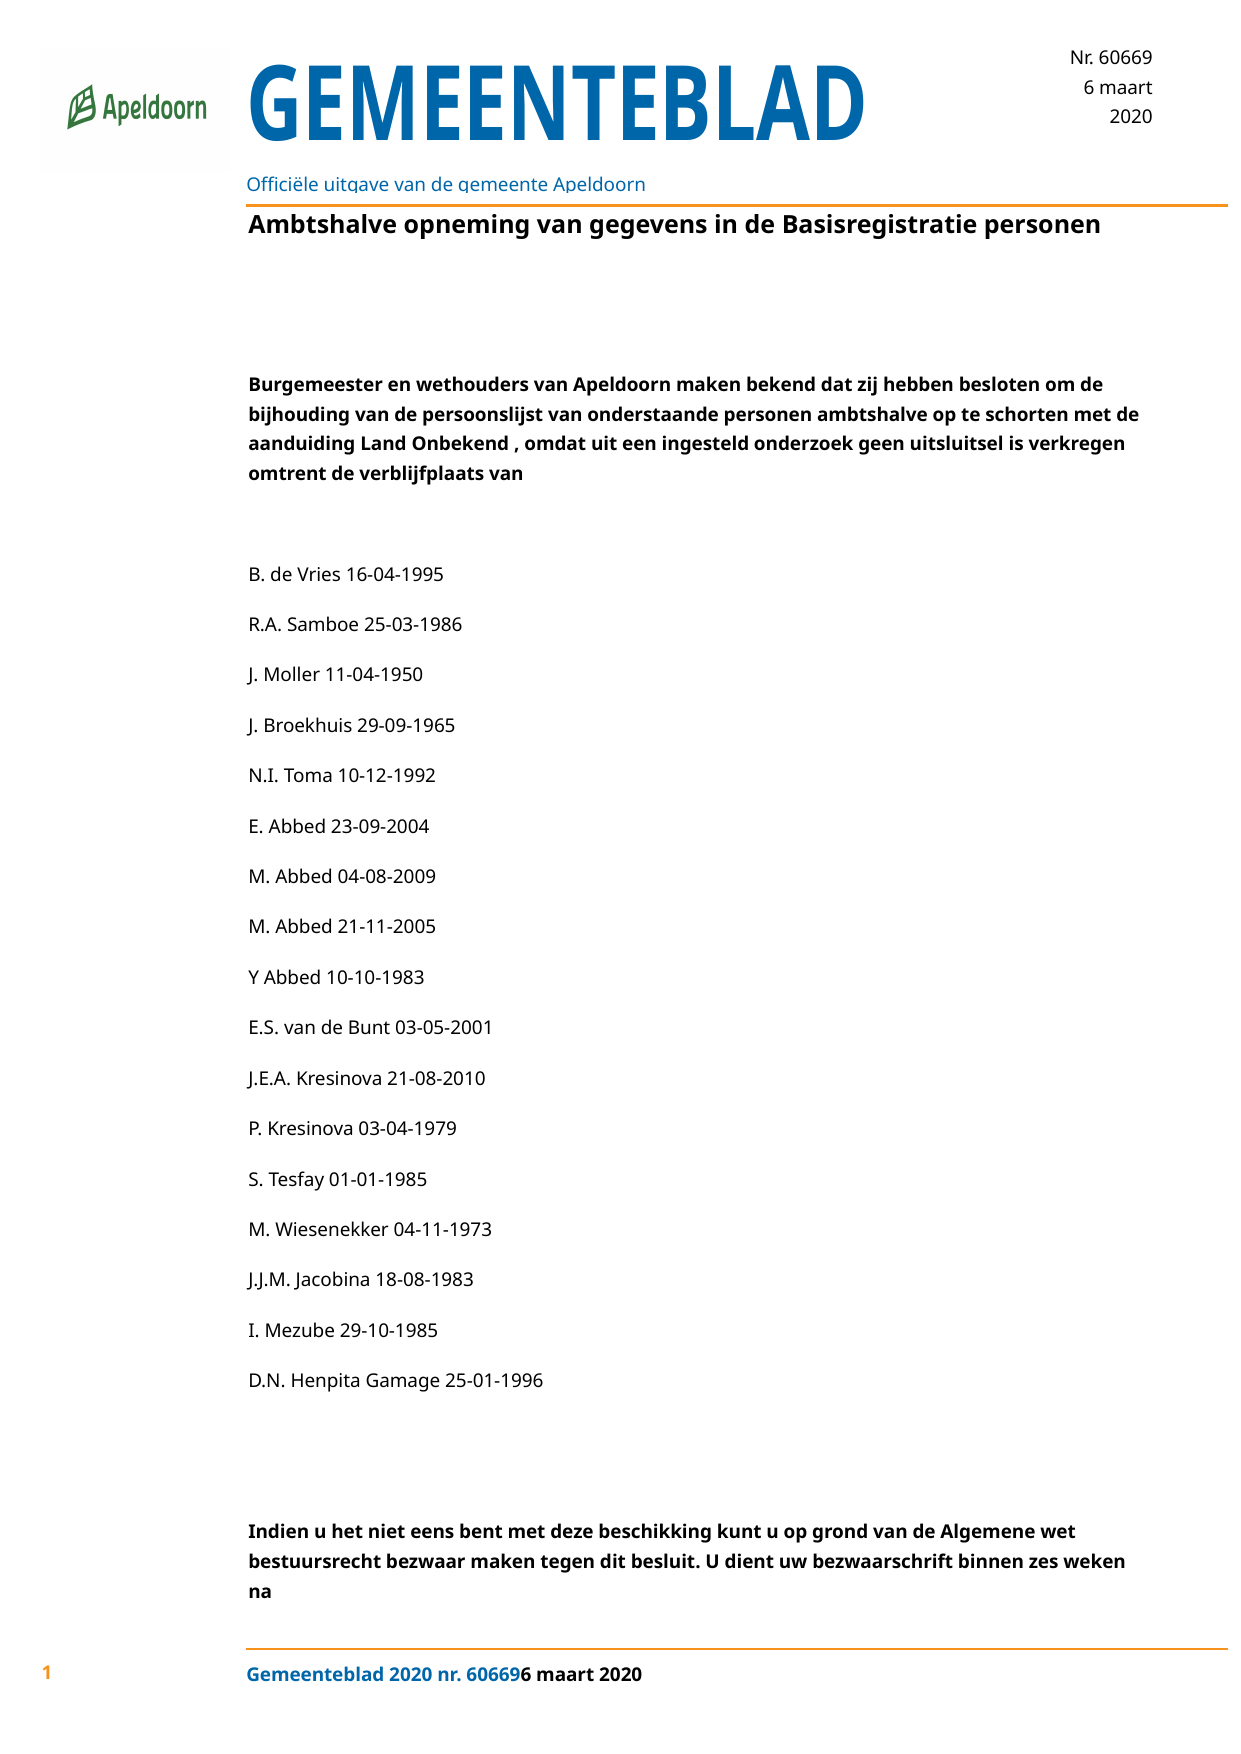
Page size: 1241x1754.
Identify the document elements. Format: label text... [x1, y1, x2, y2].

text N.I. Toma 10-12-1992 [248, 762, 1152, 788]
text Indien u het niet eens bent met deze beschikking kunt u op grond van de Algemene wet bestuursrecht bezwaar maken tegen dit besluit. U dient uw bezwaarschrift binnen zes weken na [248, 1519, 1152, 1603]
text S. Tesfay 01-01-1985 [248, 1166, 1152, 1191]
text E. Abbed 23-09-2004 [248, 813, 1152, 838]
text J.E.A. Kresinova 21-08-2010 [248, 1065, 1152, 1091]
text J.J.M. Jacobina 18-08-1983 [248, 1267, 1152, 1292]
text M. Abbed 21-11-2005 [248, 914, 1152, 939]
text J. Broekhuis 29-09-1965 [248, 712, 1152, 738]
text P. Kresinova 03-04-1979 [248, 1115, 1152, 1141]
text D.N. Henpita Gamage 25-01-1996 [248, 1367, 1152, 1393]
text R.A. Samboe 25-03-1986 [248, 611, 1152, 637]
text Burgemeester en wethouders van Apeldoorn maken bekend dat zij hebben besloten om de bijhouding van de persoonslijst van onderstaande personen ambtshalve op te schorten met de aanduiding Land Onbekend , omdat uit een ingesteld onderzoek geen uitsluitsel is verkregen omtrent de verblijfplaats van [248, 371, 1152, 486]
picture [41, 47, 231, 172]
text M. Wiesenekker 04-11-1973 [248, 1216, 1152, 1242]
text J. Moller 11-04-1950 [248, 662, 1152, 687]
text E.S. van de Bunt 03-05-2001 [248, 1014, 1152, 1040]
text B. de Vries 16-04-1995 [248, 561, 1152, 586]
text I. Mezube 29-10-1985 [248, 1317, 1152, 1343]
text Ambtshalve opneming van gegevens in de Basisregistratie personen [248, 207, 1152, 241]
text Y Abbed 10-10-1983 [248, 964, 1152, 990]
text M. Abbed 04-08-2009 [248, 863, 1152, 889]
